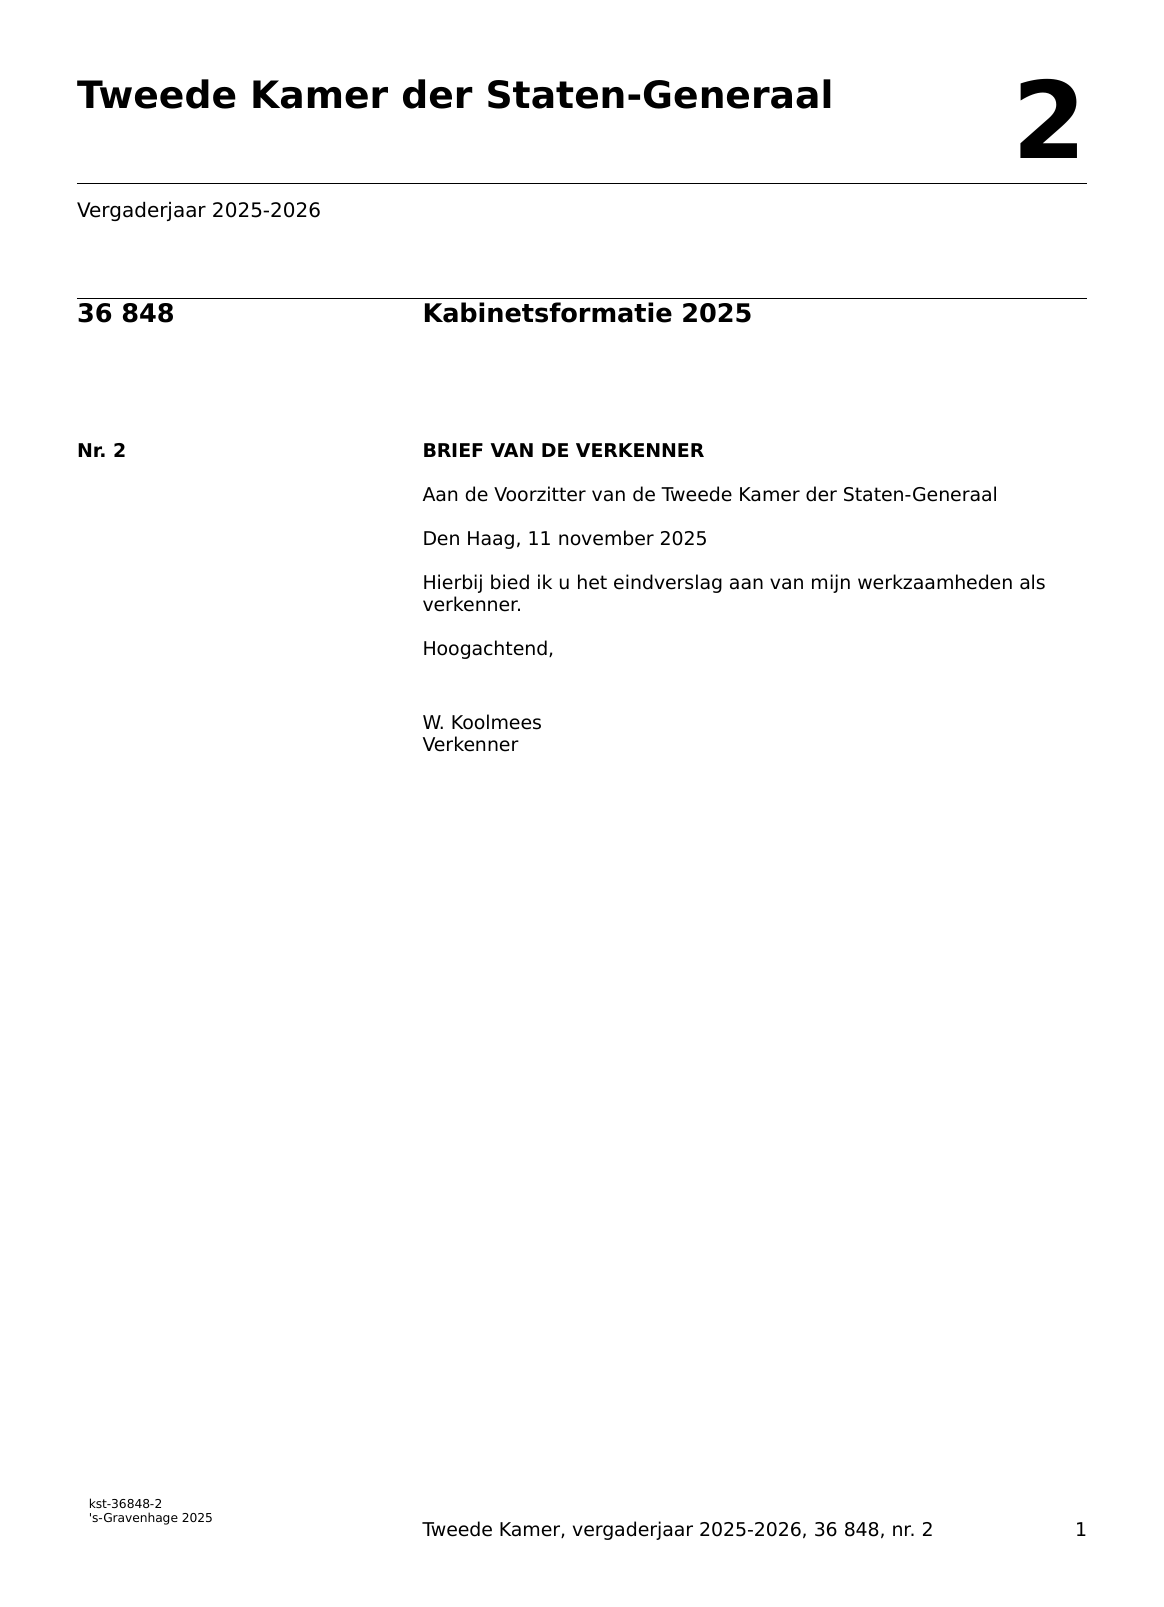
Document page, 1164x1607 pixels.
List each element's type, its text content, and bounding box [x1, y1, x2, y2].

subtitle Nr. 2 BRIEF VAN DE VERKENNER [77, 440, 1087, 462]
text 's-Gravenhage 2025 [88, 1511, 323, 1525]
text W. Koolmees Verkenner [422, 690, 1087, 756]
table_cell Vergaderjaar 2025-2026 [77, 184, 1087, 298]
text Hierbij bied ik u het eindverslag aan van mijn werkzaamheden als verkenner. [422, 572, 1087, 616]
text Aan de Voorzitter van de Tweede Kamer der Staten-Generaal [422, 484, 1087, 506]
text kst-36848-2 [88, 1497, 323, 1511]
table_header Tweede Kamer der Staten-Generaal [77, 59, 886, 183]
table_header 2 [886, 59, 1087, 183]
text Den Haag, 11 november 2025 [422, 528, 1087, 550]
subtitle 36 848 Kabinetsformatie 2025 [77, 299, 1087, 329]
text Hoogachtend, [422, 638, 1087, 660]
